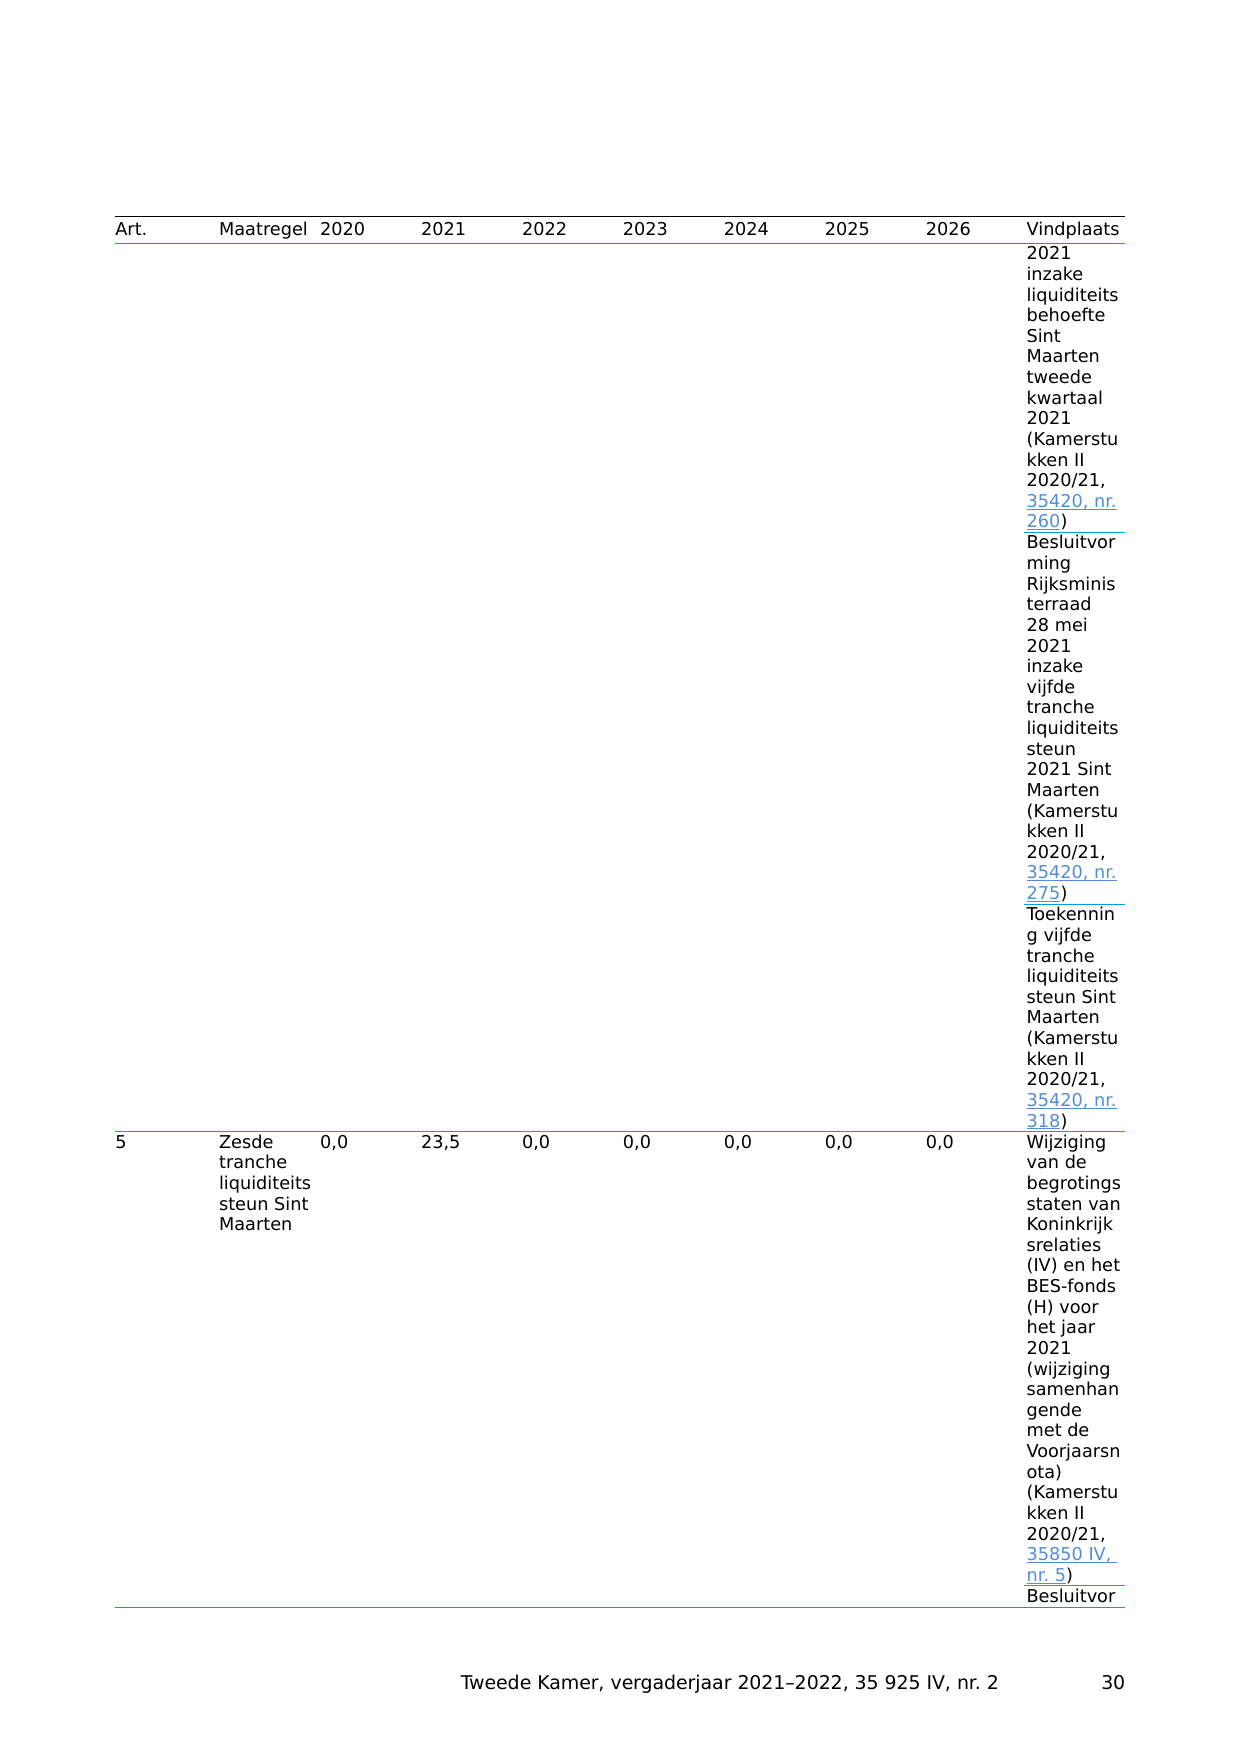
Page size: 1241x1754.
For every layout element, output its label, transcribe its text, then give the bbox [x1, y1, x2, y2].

table_cell 5 [115, 1132, 216, 1607]
table_cell [620, 244, 721, 1131]
table_cell 0,0 [317, 1132, 418, 1607]
table_cell Vindplaats [1024, 217, 1125, 243]
table_cell 0,0 [620, 1132, 721, 1607]
table_cell [822, 244, 923, 1131]
table_cell 2026 [923, 217, 1023, 243]
table_cell 23,5 [418, 1132, 519, 1607]
table_cell Zesde tranche liquiditeitssteun Sint Maarten [216, 1132, 317, 1607]
table_header Tabel 2 Begrote uitgaven aan coronamaatregelen op de begroting Koninkrijksrelaties (bedragen x € 1 mln.) [115, 191, 1125, 216]
table_cell Besluitvor [1024, 1586, 1125, 1607]
table_cell 0,0 [519, 1132, 620, 1607]
table_cell [519, 244, 620, 1131]
table_cell 2022 [519, 217, 620, 243]
table_cell 2025 [822, 217, 923, 243]
table_cell 2021 [418, 217, 519, 243]
table_cell [721, 244, 822, 1131]
table_cell 2020 [317, 217, 418, 243]
table_cell [923, 244, 1023, 1131]
table_cell Besluitvorming Rijksministerraad 28 mei 2021 inzake vijfde tranche liquiditeitssteun 2021 Sint Maarten (Kamerstukken II 2020/21, 35420, nr. 275) [1024, 533, 1125, 904]
table_cell Toekenning vijfde tranche liquiditeitssteun Sint Maarten (Kamerstukken II 2020/21, 35420, nr. 318) [1024, 905, 1125, 1131]
table_cell 2021 inzake liquiditeitsbehoefte Sint Maarten tweede kwartaal 2021 (Kamerstukken II 2020/21, 35420, nr. 260) [1024, 244, 1125, 532]
table_cell 2024 [721, 217, 822, 243]
table_cell 0,0 [721, 1132, 822, 1607]
table_cell Wijziging van de begrotingsstaten van Koninkrijksrelaties (IV) en het BES-fonds (H) voor het jaar 2021 (wijziging samenhangende met de Voorjaarsnota) (Kamerstukken II 2020/21, 35850 IV, nr. 5) [1024, 1132, 1125, 1585]
table_cell Art. [115, 217, 216, 243]
table_cell [418, 244, 519, 1131]
table_cell [317, 244, 418, 1131]
table_cell [115, 244, 216, 1131]
table_cell 0,0 [822, 1132, 923, 1607]
table_cell [216, 244, 317, 1131]
table_cell 2023 [620, 217, 721, 243]
table_cell Maatregel [216, 217, 317, 243]
table_cell 0,0 [923, 1132, 1023, 1607]
